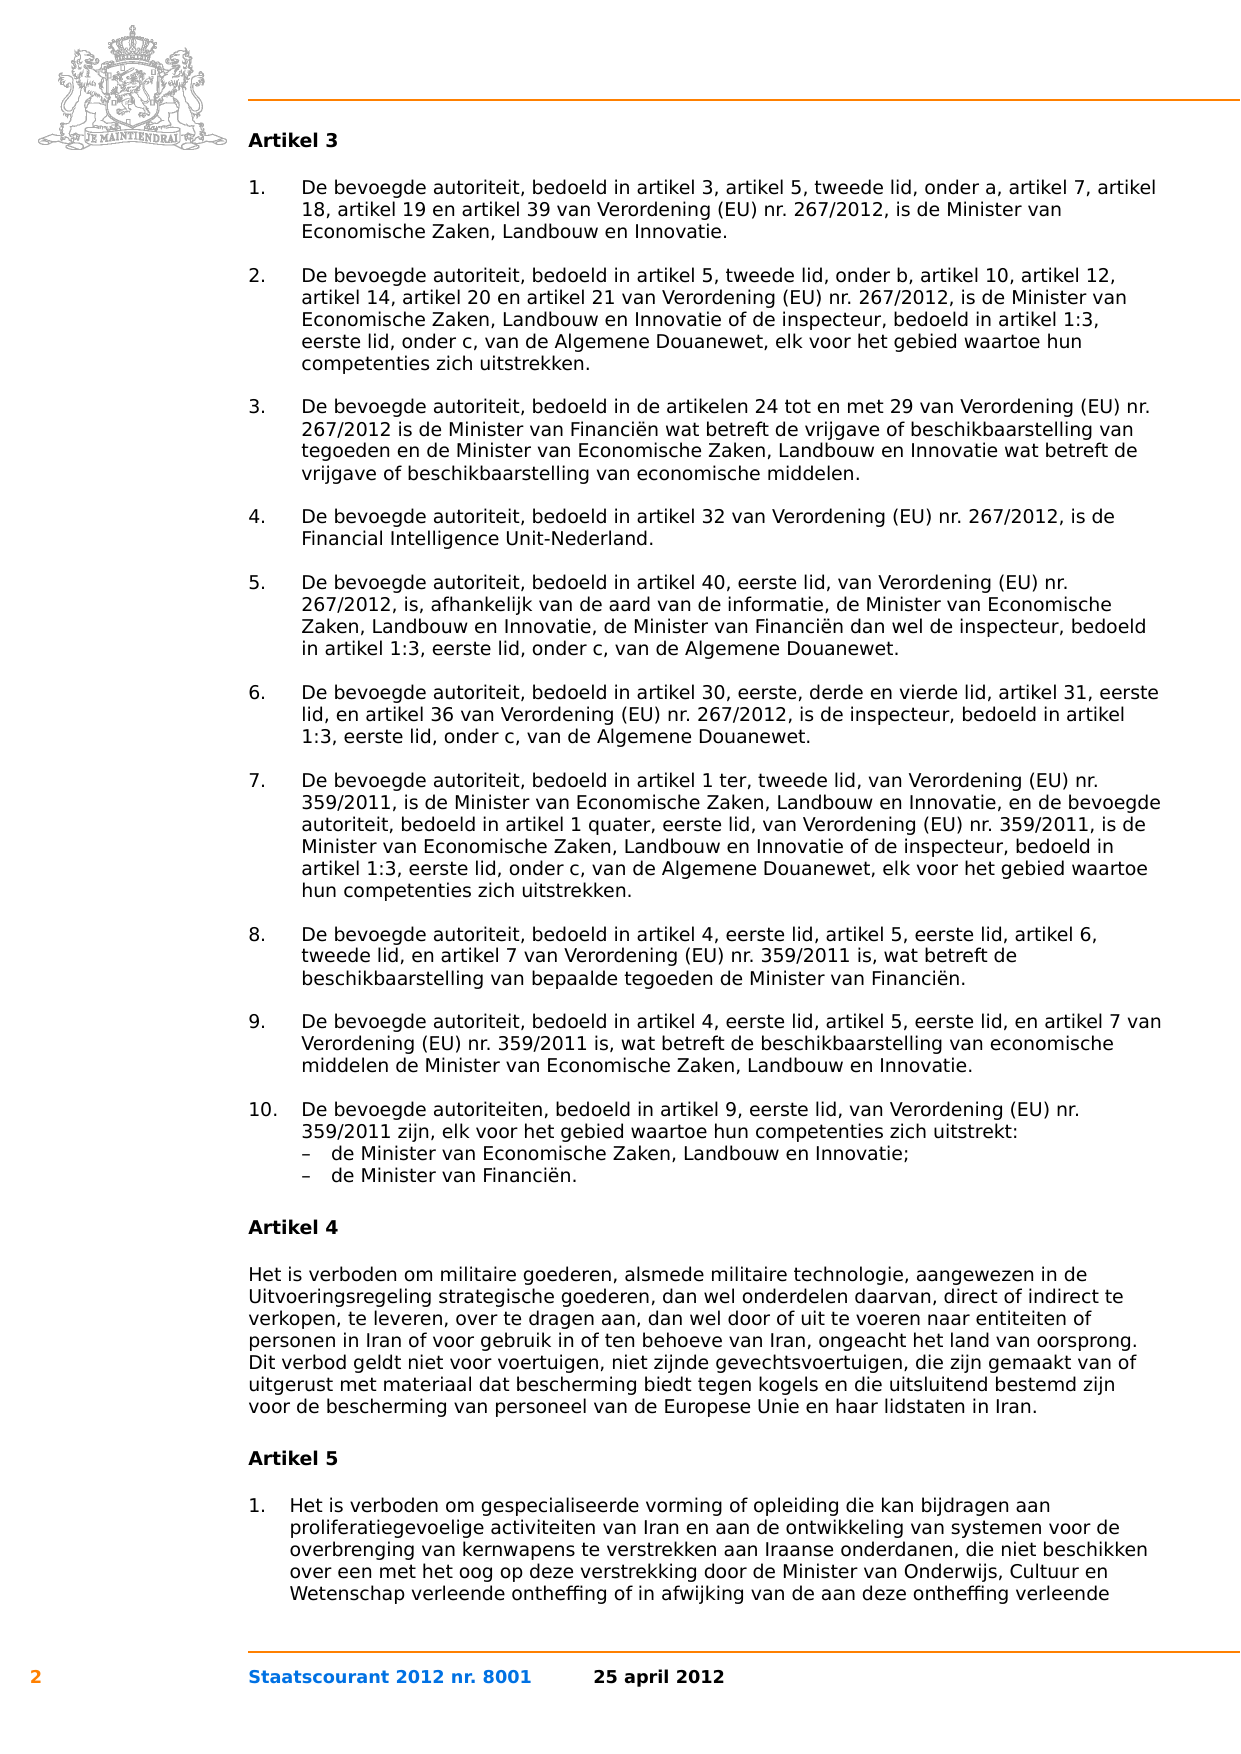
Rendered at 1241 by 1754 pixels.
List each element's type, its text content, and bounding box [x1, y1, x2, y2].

text 7. De bevoegde autoriteit, bedoeld in artikel 1 ter, tweede lid, van Verordening (EU) nr. 359/2011, is de Minister van Economische Zaken, Landbouw en Innovatie, en de bevoegde autoriteit, bedoeld in artikel 1 quater, eerste lid, van Verordening (EU) nr. 359/2011, is de Minister van Economische Zaken, Landbouw en Innovatie of de inspecteur, bedoeld in artikel 1:3, eerste lid, onder c, van de Algemene Douanewet, elk voor het gebied waartoe hun competenties zich uitstrekken. [248, 770, 1163, 902]
text – de Minister van Financiën. [301, 1165, 1163, 1187]
text 3. De bevoegde autoriteit, bedoeld in de artikelen 24 tot en met 29 van Verordening (EU) nr. 267/2012 is de Minister van Financiën wat betreft de vrijgave of beschikbaarstelling van tegoeden en de Minister van Economische Zaken, Landbouw en Innovatie wat betreft de vrijgave of beschikbaarstelling van economische middelen. [248, 396, 1163, 484]
subtitle Artikel 4 [248, 1217, 1163, 1239]
subtitle Artikel 5 [248, 1448, 1163, 1470]
text Het is verboden om militaire goederen, alsmede militaire technologie, aangewezen in de Uitvoeringsregeling strategische goederen, dan wel onderdelen daarvan, direct of indirect te verkopen, te leveren, over te dragen aan, dan wel door of uit te voeren naar entiteiten of personen in Iran of voor gebruik in of ten behoeve van Iran, ongeacht het land van oorsprong. Dit verbod geldt niet voor voertuigen, niet zijnde gevechtsvoertuigen, die zijn gemaakt van of uitgerust met materiaal dat bescherming biedt tegen kogels en die uitsluitend bestemd zijn voor de bescherming van personeel van de Europese Unie en haar lidstaten in Iran. [248, 1264, 1163, 1418]
text 1. De bevoegde autoriteit, bedoeld in artikel 3, artikel 5, tweede lid, onder a, artikel 7, artikel 18, artikel 19 en artikel 39 van Verordening (EU) nr. 267/2012, is de Minister van Economische Zaken, Landbouw en Innovatie. [248, 177, 1163, 243]
picture [38, 25, 227, 150]
text 2. De bevoegde autoriteit, bedoeld in artikel 5, tweede lid, onder b, artikel 10, artikel 12, artikel 14, artikel 20 en artikel 21 van Verordening (EU) nr. 267/2012, is de Minister van Economische Zaken, Landbouw en Innovatie of de inspecteur, bedoeld in artikel 1:3, eerste lid, onder c, van de Algemene Douanewet, elk voor het gebied waartoe hun competenties zich uitstrekken. [248, 265, 1163, 374]
text – de Minister van Economische Zaken, Landbouw en Innovatie; [301, 1143, 1163, 1165]
text 9. De bevoegde autoriteit, bedoeld in artikel 4, eerste lid, artikel 5, eerste lid, en artikel 7 van Verordening (EU) nr. 359/2011 is, wat betreft de beschikbaarstelling van economische middelen de Minister van Economische Zaken, Landbouw en Innovatie. [248, 1011, 1163, 1077]
text 4. De bevoegde autoriteit, bedoeld in artikel 32 van Verordening (EU) nr. 267/2012, is de Financial Intelligence Unit-Nederland. [248, 506, 1163, 550]
text 10. De bevoegde autoriteiten, bedoeld in artikel 9, eerste lid, van Verordening (EU) nr. 359/2011 zijn, elk voor het gebied waartoe hun competenties zich uitstrekt: [248, 1099, 1163, 1143]
text 5. De bevoegde autoriteit, bedoeld in artikel 40, eerste lid, van Verordening (EU) nr. 267/2012, is, afhankelijk van de aard van de informatie, de Minister van Economische Zaken, Landbouw en Innovatie, de Minister van Financiën dan wel de inspecteur, bedoeld in artikel 1:3, eerste lid, onder c, van de Algemene Douanewet. [248, 572, 1163, 660]
text 8. De bevoegde autoriteit, bedoeld in artikel 4, eerste lid, artikel 5, eerste lid, artikel 6, tweede lid, en artikel 7 van Verordening (EU) nr. 359/2011 is, wat betreft de beschikbaarstelling van bepaalde tegoeden de Minister van Financiën. [248, 923, 1163, 989]
subtitle Artikel 3 [248, 130, 1163, 152]
text 1. Het is verboden om gespecialiseerde vorming of opleiding die kan bijdragen aan proliferatiegevoelige activiteiten van Iran en aan de ontwikkeling van systemen voor de overbrenging van kernwapens te verstrekken aan Iraanse onderdanen, die niet beschikken over een met het oog op deze verstrekking door de Minister van Onderwijs, Cultuur en Wetenschap verleende ontheffing of in afwijking van de aan deze ontheffing verleende [248, 1495, 1163, 1605]
text 6. De bevoegde autoriteit, bedoeld in artikel 30, eerste, derde en vierde lid, artikel 31, eerste lid, en artikel 36 van Verordening (EU) nr. 267/2012, is de inspecteur, bedoeld in artikel 1:3, eerste lid, onder c, van de Algemene Douanewet. [248, 682, 1163, 748]
